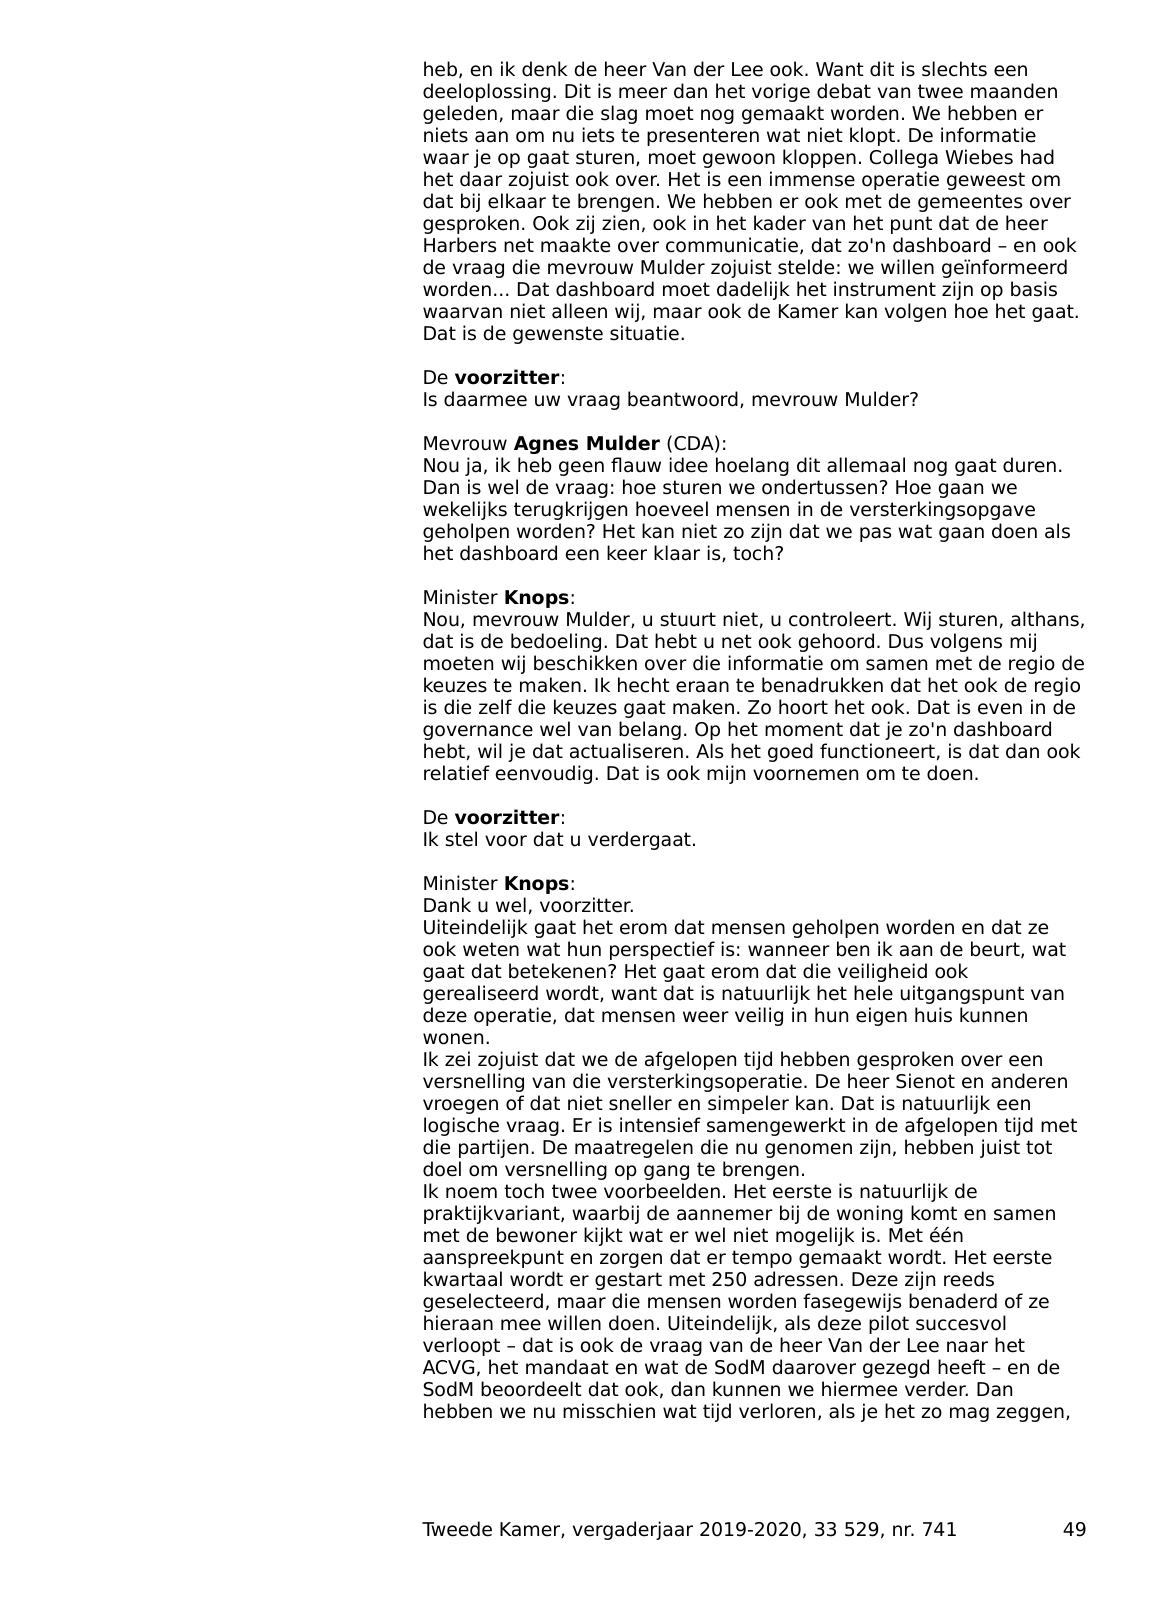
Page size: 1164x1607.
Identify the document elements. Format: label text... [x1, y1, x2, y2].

text Ik zei zojuist dat we de afgelopen tijd hebben gesproken over een versnelling van die versterkingsoperatie. De heer Sienot en anderen vroegen of dat niet sneller en simpeler kan. Dat is natuurlijk een logische vraag. Er is intensief samengewerkt in de afgelopen tijd met die partijen. De maatregelen die nu genomen zijn, hebben juist tot doel om versnelling op gang te brengen. [422, 1049, 1087, 1181]
text Minister Knops: [422, 587, 1087, 609]
text Minister Knops: [422, 873, 1087, 895]
text Nou, mevrouw Mulder, u stuurt niet, u controleert. Wij sturen, althans, dat is de bedoeling. Dat hebt u net ook gehoord. Dus volgens mij moeten wij beschikken over die informatie om samen met de regio de keuzes te maken. Ik hecht eraan te benadrukken dat het ook de regio is die zelf die keuzes gaat maken. Zo hoort het ook. Dat is even in de governance wel van belang. Op het moment dat je zo'n dashboard hebt, wil je dat actualiseren. Als het goed functioneert, is dat dan ook relatief eenvoudig. Dat is ook mijn voornemen om te doen. [422, 609, 1087, 785]
text De voorzitter: [422, 807, 1087, 829]
text Mevrouw Agnes Mulder (CDA): [422, 433, 1087, 455]
text Uiteindelijk gaat het erom dat mensen geholpen worden en dat ze ook weten wat hun perspectief is: wanneer ben ik aan de beurt, wat gaat dat betekenen? Het gaat erom dat die veiligheid ook gerealiseerd wordt, want dat is natuurlijk het hele uitgangspunt van deze operatie, dat mensen weer veilig in hun eigen huis kunnen wonen. [422, 917, 1087, 1049]
text De voorzitter: [422, 367, 1087, 389]
text Dank u wel, voorzitter. [422, 895, 1087, 917]
text Nou ja, ik heb geen flauw idee hoelang dit allemaal nog gaat duren. Dan is wel de vraag: hoe sturen we ondertussen? Hoe gaan we wekelijks terugkrijgen hoeveel mensen in de versterkingsopgave geholpen worden? Het kan niet zo zijn dat we pas wat gaan doen als het dashboard een keer klaar is, toch? [422, 455, 1087, 565]
text Ik stel voor dat u verdergaat. [422, 829, 1087, 851]
text Is daarmee uw vraag beantwoord, mevrouw Mulder? [422, 389, 1087, 411]
text heb, en ik denk de heer Van der Lee ook. Want dit is slechts een deeloplossing. Dit is meer dan het vorige debat van twee maanden geleden, maar die slag moet nog gemaakt worden. We hebben er niets aan om nu iets te presenteren wat niet klopt. De informatie waar je op gaat sturen, moet gewoon kloppen. Collega Wiebes had het daar zojuist ook over. Het is een immense operatie geweest om dat bij elkaar te brengen. We hebben er ook met de gemeentes over gesproken. Ook zij zien, ook in het kader van het punt dat de heer Harbers net maakte over communicatie, dat zo'n dashboard – en ook de vraag die mevrouw Mulder zojuist stelde: we willen geïnformeerd worden... Dat dashboard moet dadelijk het instrument zijn op basis waarvan niet alleen wij, maar ook de Kamer kan volgen hoe het gaat. Dat is de gewenste situatie. [422, 59, 1087, 345]
text Ik noem toch twee voorbeelden. Het eerste is natuurlijk de praktijkvariant, waarbij de aannemer bij de woning komt en samen met de bewoner kijkt wat er wel niet mogelijk is. Met één aanspreekpunt en zorgen dat er tempo gemaakt wordt. Het eerste kwartaal wordt er gestart met 250 adressen. Deze zijn reeds geselecteerd, maar die mensen worden fasegewijs benaderd of ze hieraan mee willen doen. Uiteindelijk, als deze pilot succesvol verloopt – dat is ook de vraag van de heer Van der Lee naar het ACVG, het mandaat en wat de SodM daarover gezegd heeft – en de SodM beoordeelt dat ook, dan kunnen we hiermee verder. Dan hebben we nu misschien wat tijd verloren, als je het zo mag zeggen, [422, 1181, 1087, 1423]
